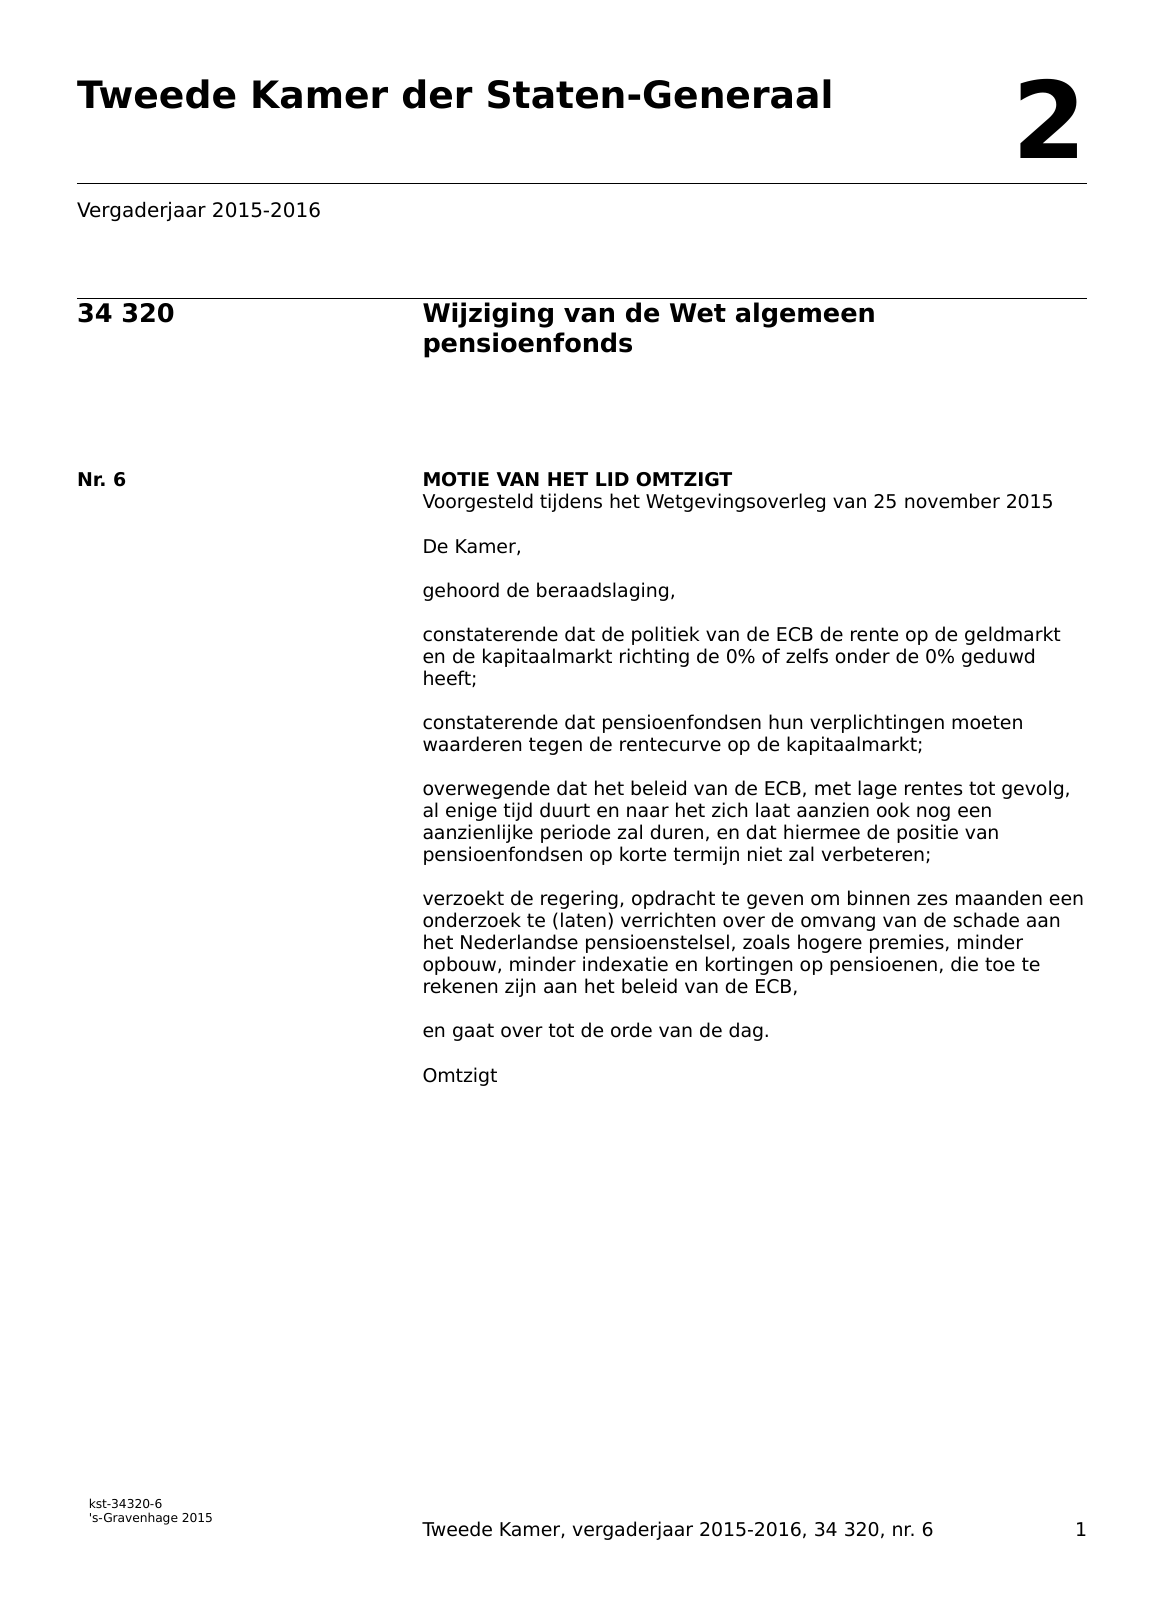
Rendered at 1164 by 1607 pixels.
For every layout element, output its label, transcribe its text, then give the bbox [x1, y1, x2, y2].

text Omtzigt [422, 1064, 1087, 1086]
subtitle 34 320 Wijziging van de Wet algemeen pensioenfonds [77, 299, 1087, 358]
text en gaat over tot de orde van de dag. [422, 1020, 1087, 1042]
text constaterende dat de politiek van de ECB de rente op de geldmarkt en de kapitaalmarkt richting de 0% of zelfs onder de 0% geduwd heeft; [422, 624, 1087, 690]
text verzoekt de regering, opdracht te geven om binnen zes maanden een onderzoek te (laten) verrichten over de omvang van de schade aan het Nederlandse pensioenstelsel, zoals hogere premies, minder opbouw, minder indexatie en kortingen op pensioenen, die toe te rekenen zijn aan het beleid van de ECB, [422, 888, 1087, 998]
text constaterende dat pensioenfondsen hun verplichtingen moeten waarderen tegen de rentecurve op de kapitaalmarkt; [422, 712, 1087, 756]
text 's-Gravenhage 2015 [88, 1511, 323, 1525]
subtitle Nr. 6 MOTIE VAN HET LID OMTZIGT [77, 469, 1087, 491]
table_header 2 [886, 59, 1087, 183]
text Voorgesteld tijdens het Wetgevingsoverleg van 25 november 2015 [422, 491, 1087, 513]
text overwegende dat het beleid van de ECB, met lage rentes tot gevolg, al enige tijd duurt en naar het zich laat aanzien ook nog een aanzienlijke periode zal duren, en dat hiermee de positie van pensioenfondsen op korte termijn niet zal verbeteren; [422, 778, 1087, 866]
table_header Tweede Kamer der Staten-Generaal [77, 59, 886, 183]
text kst-34320-6 [88, 1497, 323, 1511]
text De Kamer, [422, 536, 1087, 557]
text gehoord de beraadslaging, [422, 580, 1087, 602]
table_cell Vergaderjaar 2015-2016 [77, 184, 1087, 298]
